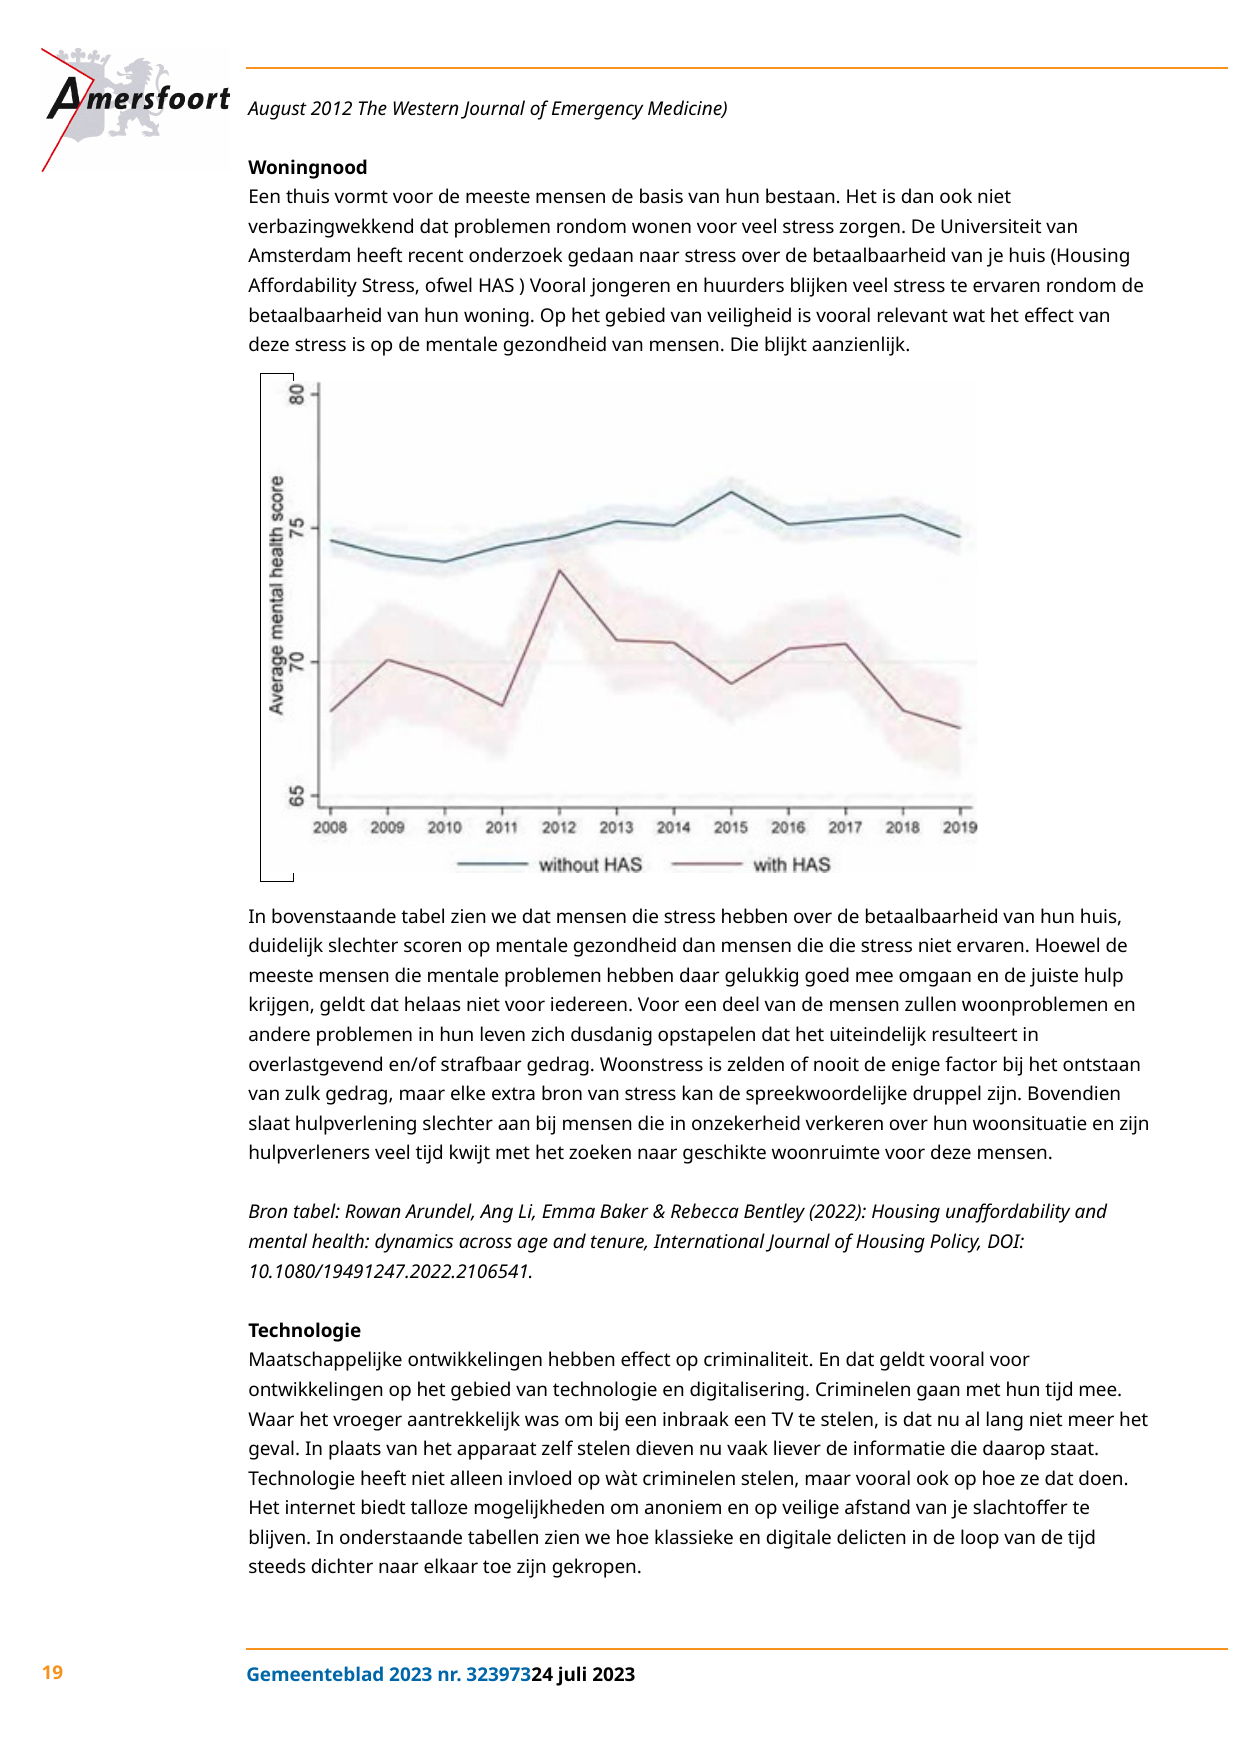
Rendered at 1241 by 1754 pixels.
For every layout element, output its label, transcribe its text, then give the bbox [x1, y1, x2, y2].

text August 2012 The Western Journal of Emergency Medicine) [248, 95, 1152, 121]
text Bron tabel: Rowan Arundel, Ang Li, Emma Baker & Rebecca Bentley (2022): Housing unaffordability and mental health: dynamics across age and tenure, International Journal of Housing Policy, DOI: 10.1080/19491247.2022.2106541. [248, 1199, 1152, 1284]
picture [268, 381, 978, 873]
text Een thuis vormt voor de meeste mensen de basis van hun bestaan. Het is dan ook niet verbazingwekkend dat problemen rondom wonen voor veel stress zorgen. De Universiteit van Amsterdam heeft recent onderzoek gedaan naar stress over de betaalbaarheid van je huis (Housing Affordability Stress, ofwel HAS ) Vooral jongeren en huurders blijken veel stress te ervaren rondom de betaalbaarheid van hun woning. Op het gebied van veiligheid is vooral relevant wat het effect van deze stress is op de mentale gezondheid van mensen. Die blijkt aanzienlijk. [248, 183, 1152, 357]
text Woningnood [248, 154, 1152, 180]
text In bovenstaande tabel zien we dat mensen die stress hebben over de betaalbaarheid van hun huis, duidelijk slechter scoren op mentale gezondheid dan mensen die die stress niet ervaren. Hoewel de meeste mensen die mentale problemen hebben daar gelukkig goed mee omgaan en de juiste hulp krijgen, geldt dat helaas niet voor iedereen. Voor een deel van de mensen zullen woonproblemen en andere problemen in hun leven zich dusdanig opstapelen dat het uiteindelijk resulteert in overlastgevend en/of strafbaar gedrag. Woonstress is zelden of nooit de enige factor bij het ontstaan van zulk gedrag, maar elke extra bron van stress kan de spreekwoordelijke druppel zijn. Bovendien slaat hulpverlening slechter aan bij mensen die in onzekerheid verkeren over hun woonsituatie en zijn hulpverleners veel tijd kwijt met het zoeken naar geschikte woonruimte voor deze mensen. [248, 903, 1152, 1165]
text Technologie [248, 1317, 1152, 1343]
text Maatschappelijke ontwikkelingen hebben effect op criminaliteit. En dat geldt vooral voor ontwikkelingen op het gebied van technologie en digitalisering. Criminelen gaan met hun tijd mee. Waar het vroeger aantrekkelijk was om bij een inbraak een TV te stelen, is dat nu al lang niet meer het geval. In plaats van het apparaat zelf stelen dieven nu vaak liever de informatie die daarop staat. Technologie heeft niet alleen invloed op wàt criminelen stelen, maar vooral ook op hoe ze dat doen. Het internet biedt talloze mogelijkheden om anoniem en op veilige afstand van je slachtoffer te blijven. In onderstaande tabellen zien we hoe klassieke en digitale delicten in de loop van de tijd steeds dichter naar elkaar toe zijn gekropen. [248, 1347, 1152, 1579]
picture [41, 47, 231, 172]
